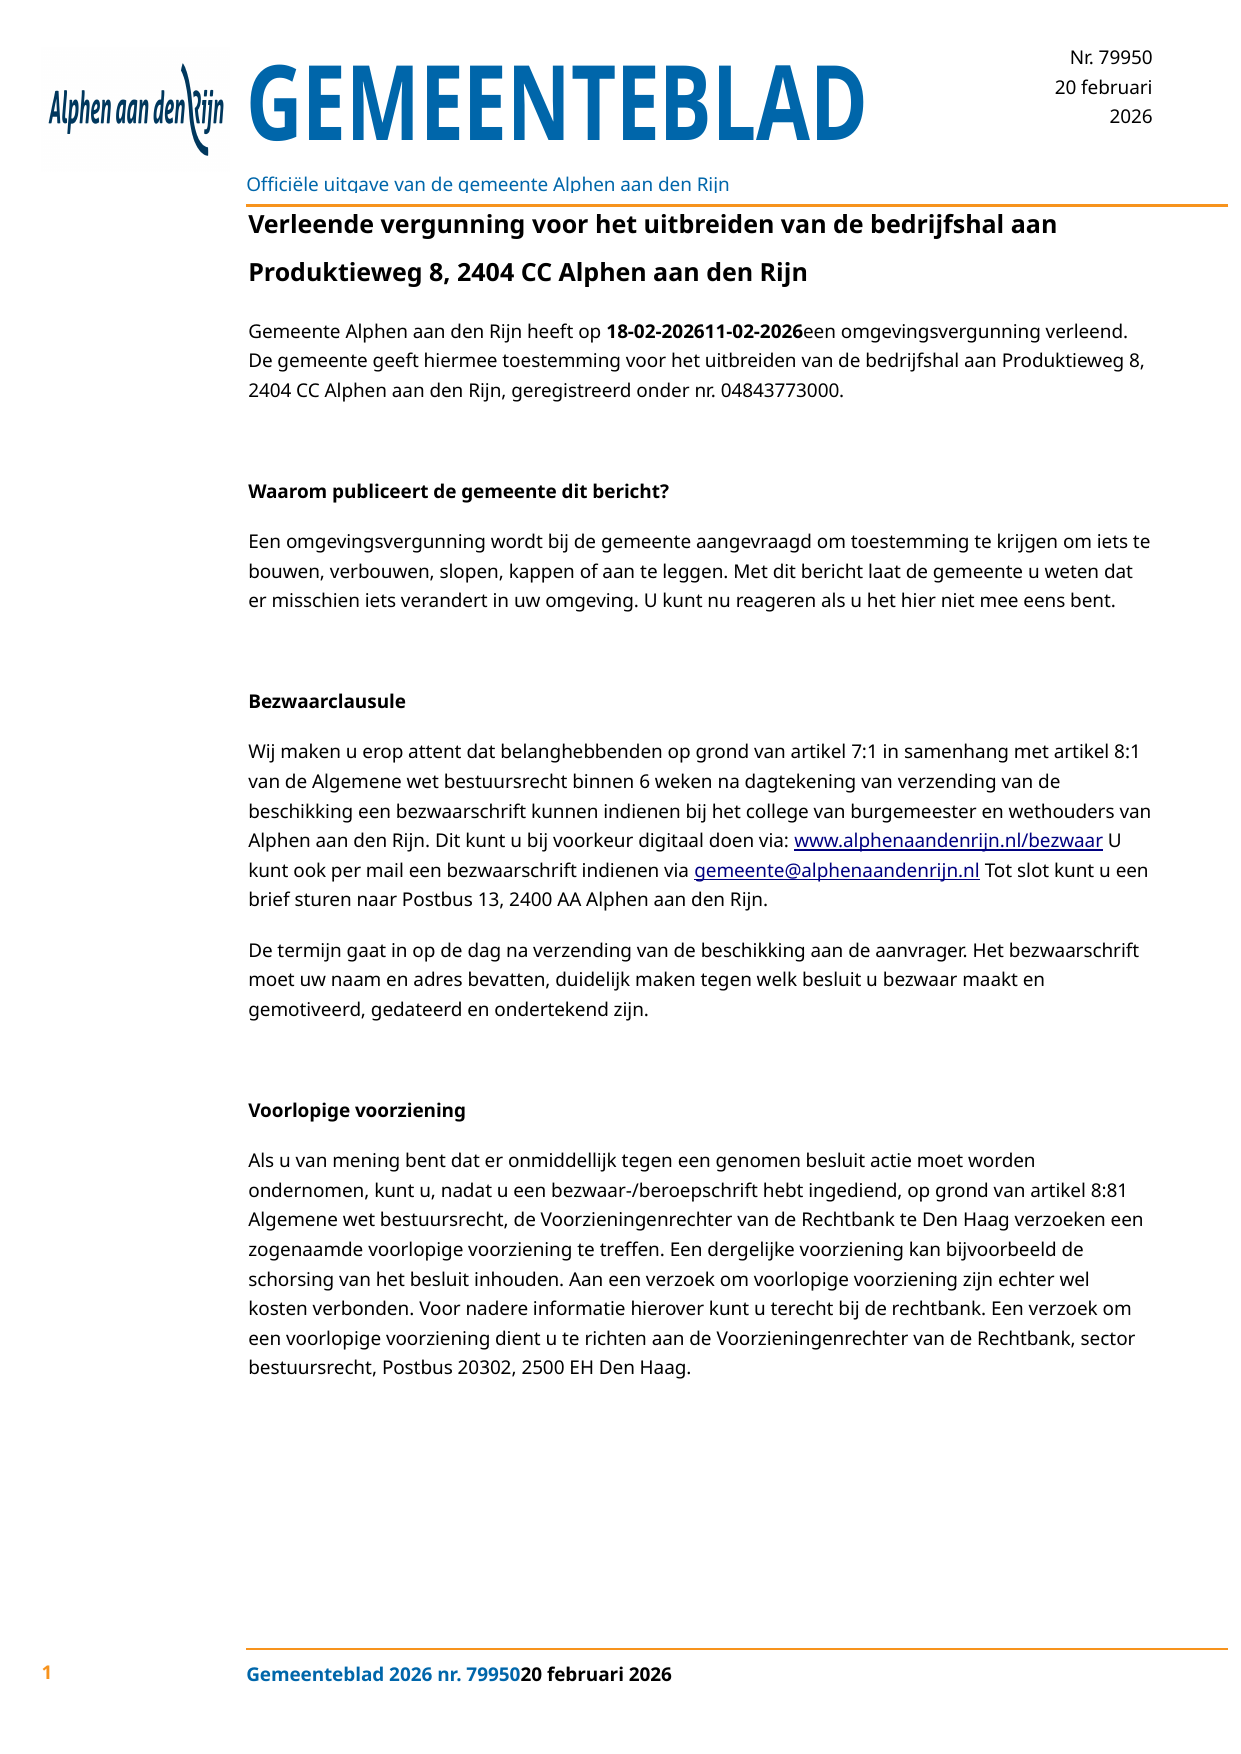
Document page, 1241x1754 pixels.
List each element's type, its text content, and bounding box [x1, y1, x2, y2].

text Verleende vergunning voor het uitbreiden van de bedrijfshal aan Produktieweg 8, 2404 CC Alphen aan den Rijn [248, 207, 1152, 288]
text Voorlopige voorziening [248, 1097, 1152, 1123]
text Gemeente Alphen aan den Rijn heeft op 18-02-202611-02-2026een omgevingsvergunning verleend. De gemeente geeft hiermee toestemming voor het uitbreiden van de bedrijfshal aan Produktieweg 8, 2404 CC Alphen aan den Rijn, geregistreerd onder nr. 04843773000. [248, 318, 1152, 403]
text Bezwaarclausule [248, 688, 1152, 714]
text Wij maken u erop attent dat belanghebbenden op grond van artikel 7:1 in samenhang met artikel 8:1 van de Algemene wet bestuursrecht binnen 6 weken na dagtekening van verzending van de beschikking een bezwaarschrift kunnen indienen bij het college van burgemeester en wethouders van Alphen aan den Rijn. Dit kunt u bij voorkeur digitaal doen via: www.alphenaandenrijn.nl/bezwaar U kunt ook per mail een bezwaarschrift indienen via gemeente@alphenaandenrijn.nl Tot slot kunt u een brief sturen naar Postbus 13, 2400 AA Alphen aan den Rijn. [248, 739, 1152, 912]
text Waarom publiceert de gemeente dit bericht? [248, 478, 1152, 504]
picture [41, 47, 231, 172]
text De termijn gaat in op de dag na verzending van de beschikking aan de aanvrager. Het bezwaarschrift moet uw naam en adres bevatten, duidelijk maken tegen welk besluit u bezwaar maakt en gemotiveerd, gedateerd en ondertekend zijn. [248, 937, 1152, 1022]
text Een omgevingsvergunning wordt bij de gemeente aangevraagd om toestemming te krijgen om iets te bouwen, verbouwen, slopen, kappen of aan te leggen. Met dit bericht laat de gemeente u weten dat er misschien iets verandert in uw omgeving. U kunt nu reageren als u het hier niet mee eens bent. [248, 528, 1152, 613]
text Als u van mening bent dat er onmiddellijk tegen een genomen besluit actie moet worden ondernomen, kunt u, nadat u een bezwaar-/beroepschrift hebt ingediend, op grond van artikel 8:81 Algemene wet bestuursrecht, de Voorzieningenrechter van de Rechtbank te Den Haag verzoeken een zogenaamde voorlopige voorziening te treffen. Een dergelijke voorziening kan bijvoorbeeld de schorsing van het besluit inhouden. Aan een verzoek om voorlopige voorziening zijn echter wel kosten verbonden. Voor nadere informatie hierover kunt u terecht bij de rechtbank. Een verzoek om een voorlopige voorziening dient u te richten aan de Voorzieningenrechter van de Rechtbank, sector bestuursrecht, Postbus 20302, 2500 EH Den Haag. [248, 1147, 1152, 1380]
